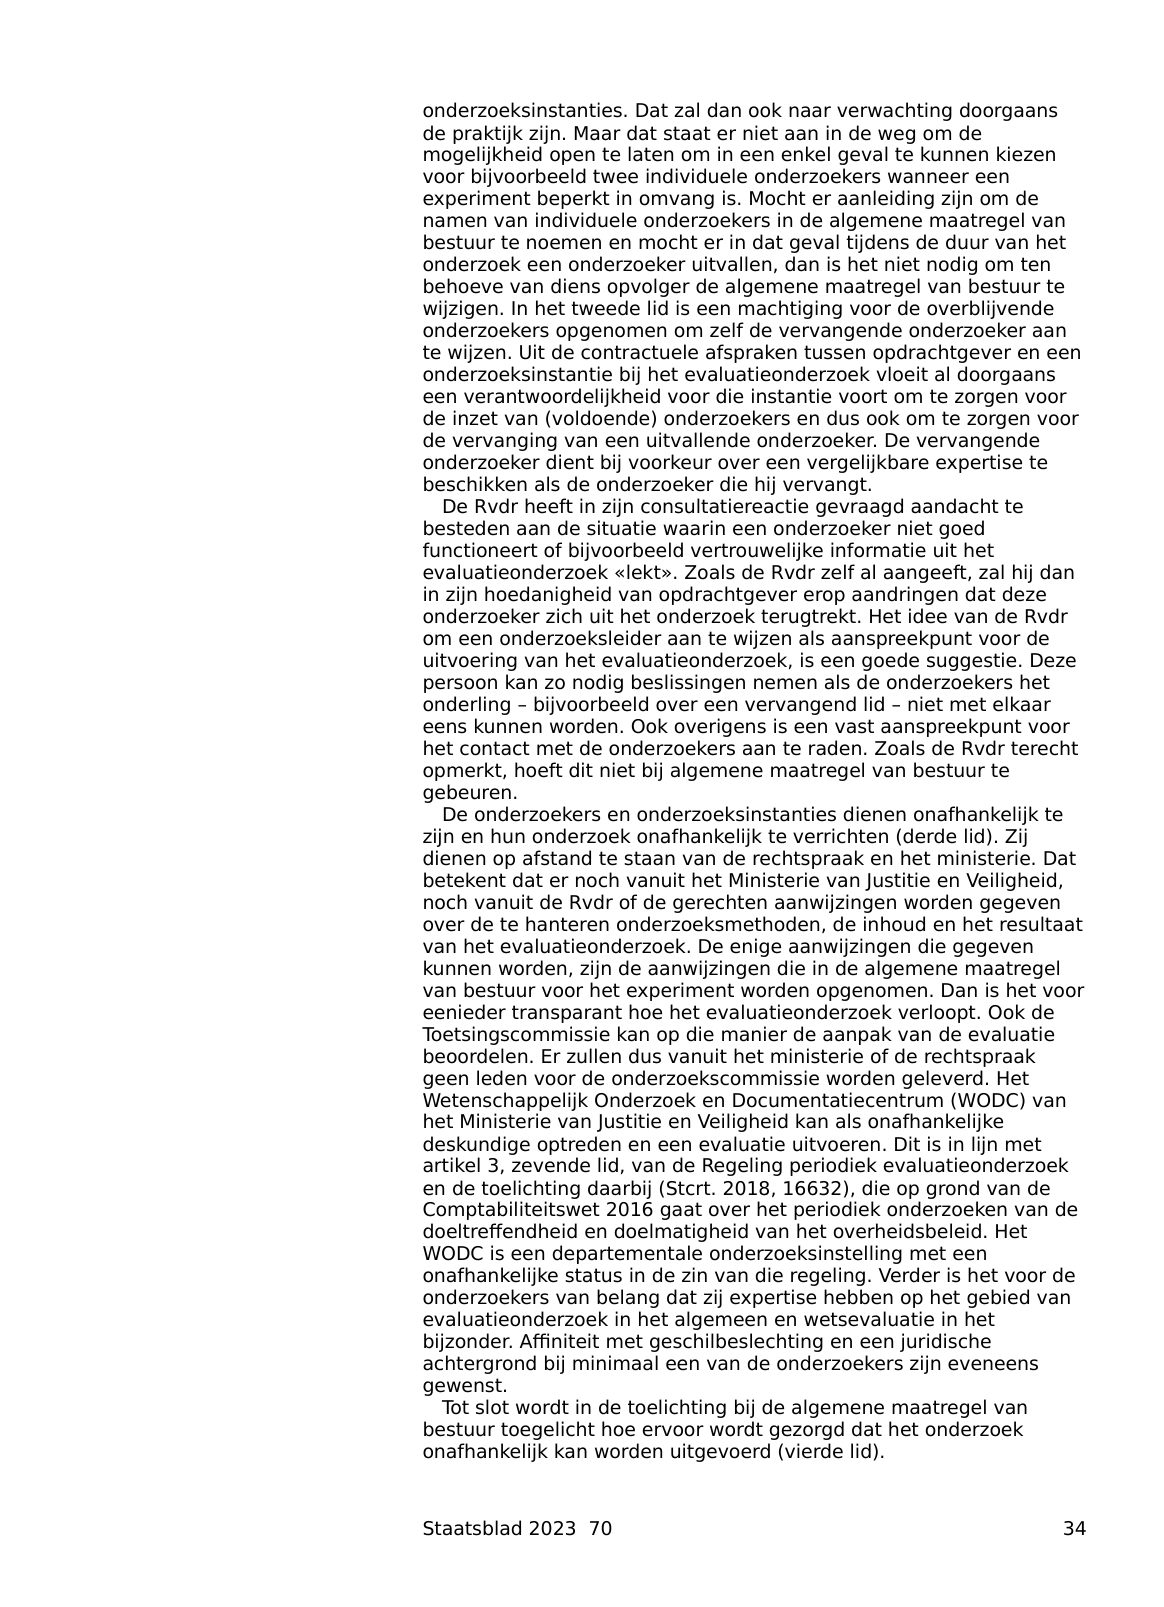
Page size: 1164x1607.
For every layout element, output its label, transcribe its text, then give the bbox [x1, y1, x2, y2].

text onderzoeksinstanties. Dat zal dan ook naar verwachting doorgaans de praktijk zijn. Maar dat staat er niet aan in de weg om de mogelijkheid open te laten om in een enkel geval te kunnen kiezen voor bijvoorbeeld twee individuele onderzoekers wanneer een experiment beperkt in omvang is. Mocht er aanleiding zijn om de namen van individuele onderzoekers in de algemene maatregel van bestuur te noemen en mocht er in dat geval tijdens de duur van het onderzoek een onderzoeker uitvallen, dan is het niet nodig om ten behoeve van diens opvolger de algemene maatregel van bestuur te wijzigen. In het tweede lid is een machtiging voor de overblijvende onderzoekers opgenomen om zelf de vervangende onderzoeker aan te wijzen. Uit de contractuele afspraken tussen opdrachtgever en een onderzoeksinstantie bij het evaluatieonderzoek vloeit al doorgaans een verantwoordelijkheid voor die instantie voort om te zorgen voor de inzet van (voldoende) onderzoekers en dus ook om te zorgen voor de vervanging van een uitvallende onderzoeker. De vervangende onderzoeker dient bij voorkeur over een vergelijkbare expertise te beschikken als de onderzoeker die hij vervangt. [422, 100, 1087, 496]
text Tot slot wordt in de toelichting bij de algemene maatregel van bestuur toegelicht hoe ervoor wordt gezorgd dat het onderzoek onafhankelijk kan worden uitgevoerd (vierde lid). [422, 1397, 1087, 1463]
text De onderzoekers en onderzoeksinstanties dienen onafhankelijk te zijn en hun onderzoek onafhankelijk te verrichten (derde lid). Zij dienen op afstand te staan van de rechtspraak en het ministerie. Dat betekent dat er noch vanuit het Ministerie van Justitie en Veiligheid, noch vanuit de Rvdr of de gerechten aanwijzingen worden gegeven over de te hanteren onderzoeksmethoden, de inhoud en het resultaat van het evaluatieonderzoek. De enige aanwijzingen die gegeven kunnen worden, zijn de aanwijzingen die in de algemene maatregel van bestuur voor het experiment worden opgenomen. Dan is het voor eenieder transparant hoe het evaluatieonderzoek verloopt. Ook de Toetsingscommissie kan op die manier de aanpak van de evaluatie beoordelen. Er zullen dus vanuit het ministerie of de rechtspraak geen leden voor de onderzoekscommissie worden geleverd. Het Wetenschappelijk Onderzoek en Documentatiecentrum (WODC) van het Ministerie van Justitie en Veiligheid kan als onafhankelijke deskundige optreden en een evaluatie uitvoeren. Dit is in lijn met artikel 3, zevende lid, van de Regeling periodiek evaluatieonderzoek en de toelichting daarbij (Stcrt. 2018, 16632), die op grond van de Comptabiliteitswet 2016 gaat over het periodiek onderzoeken van de doeltreffendheid en doelmatigheid van het overheidsbeleid. Het WODC is een departementale onderzoeksinstelling met een onafhankelijke status in de zin van die regeling. Verder is het voor de onderzoekers van belang dat zij expertise hebben op het gebied van evaluatieonderzoek in het algemeen en wetsevaluatie in het bijzonder. Affiniteit met geschilbeslechting en een juridische achtergrond bij minimaal een van de onderzoekers zijn eveneens gewenst. [422, 804, 1087, 1397]
text De Rvdr heeft in zijn consultatiereactie gevraagd aandacht te besteden aan de situatie waarin een onderzoeker niet goed functioneert of bijvoorbeeld vertrouwelijke informatie uit het evaluatieonderzoek «lekt». Zoals de Rvdr zelf al aangeeft, zal hij dan in zijn hoedanigheid van opdrachtgever erop aandringen dat deze onderzoeker zich uit het onderzoek terugtrekt. Het idee van de Rvdr om een onderzoeksleider aan te wijzen als aanspreekpunt voor de uitvoering van het evaluatieonderzoek, is een goede suggestie. Deze persoon kan zo nodig beslissingen nemen als de onderzoekers het onderling – bijvoorbeeld over een vervangend lid – niet met elkaar eens kunnen worden. Ook overigens is een vast aanspreekpunt voor het contact met de onderzoekers aan te raden. Zoals de Rvdr terecht opmerkt, hoeft dit niet bij algemene maatregel van bestuur te gebeuren. [422, 496, 1087, 804]
